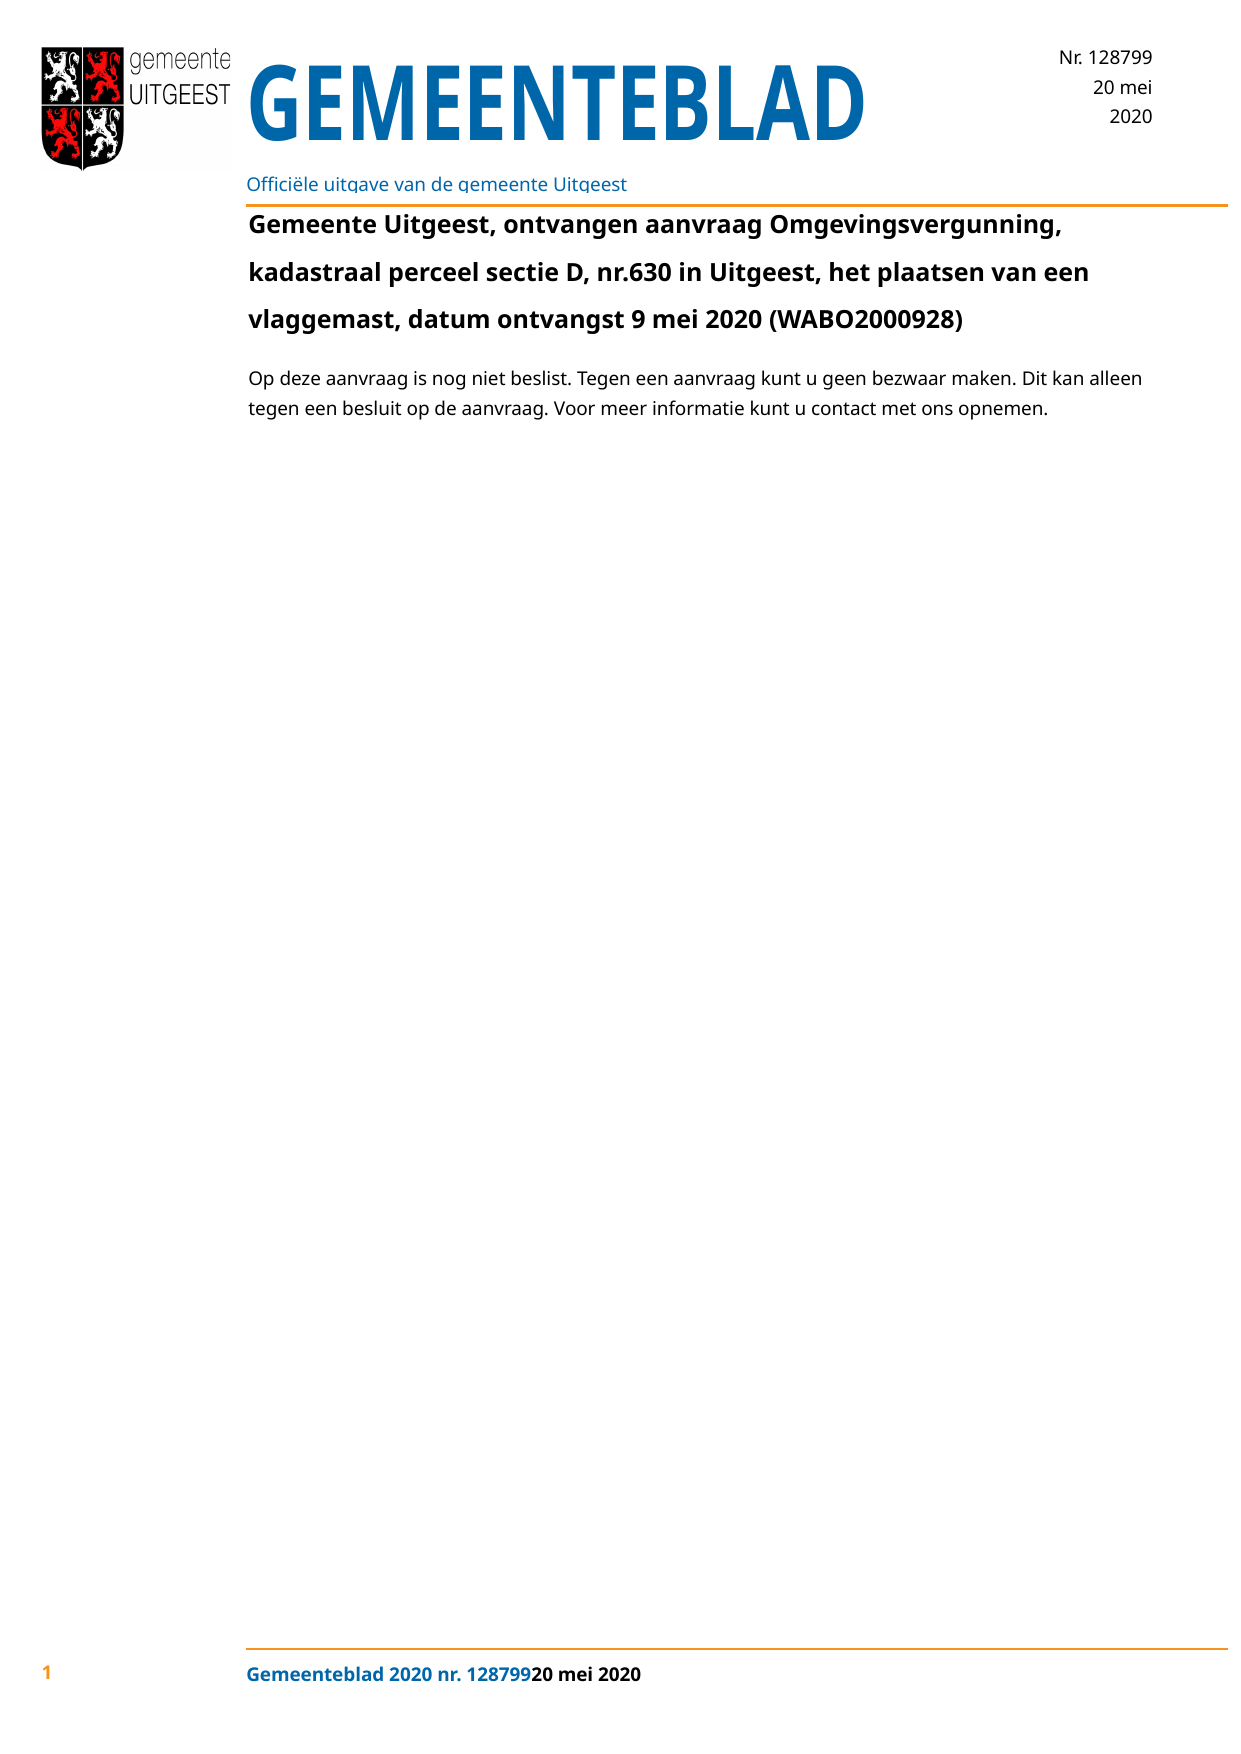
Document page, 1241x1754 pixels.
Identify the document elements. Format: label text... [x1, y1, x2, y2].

picture [41, 47, 231, 172]
text Gemeente Uitgeest, ontvangen aanvraag Omgevingsvergunning, kadastraal perceel sectie D, nr.630 in Uitgeest, het plaatsen van een vlaggemast, datum ontvangst 9 mei 2020 (WABO2000928) [248, 207, 1152, 336]
text Op deze aanvraag is nog niet beslist. Tegen een aanvraag kunt u geen bezwaar maken. Dit kan alleen tegen een besluit op de aanvraag. Voor meer informatie kunt u contact met ons opnemen. [248, 366, 1152, 421]
